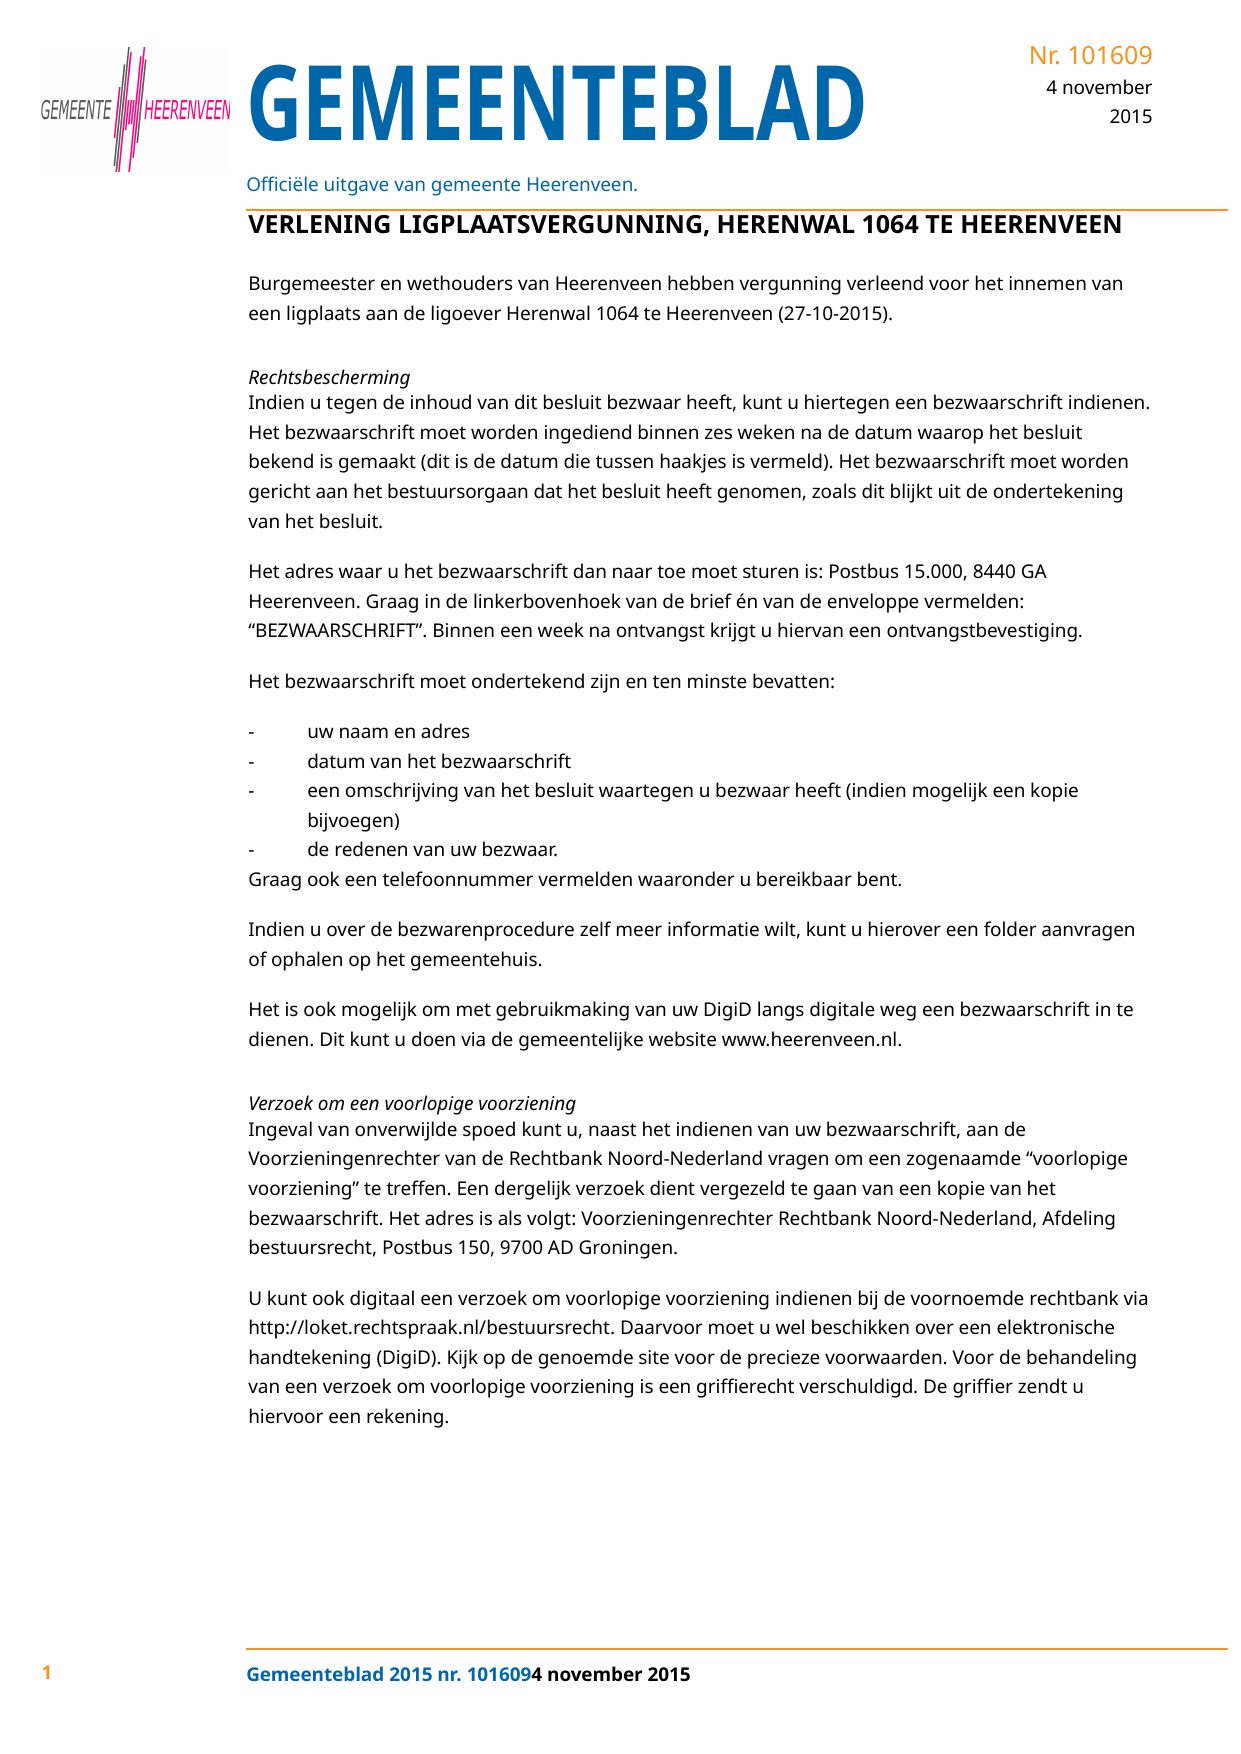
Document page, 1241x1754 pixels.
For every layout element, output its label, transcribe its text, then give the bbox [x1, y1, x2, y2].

text Graag ook een telefoonnummer vermelden waaronder u bereikbaar bent. [248, 866, 1152, 892]
text Rechtsbescherming [248, 364, 1152, 389]
text Het is ook mogelijk om met gebruikmaking van uw DigiD langs digitale weg een bezwaarschrift in te dienen. Dit kunt u doen via de gemeentelijke website www.heerenveen.nl. [248, 997, 1152, 1052]
text Indien u over de bezwarenprocedure zelf meer informatie wilt, kunt u hierover een folder aanvragen of ophalen op het gemeentehuis. [248, 917, 1152, 972]
text Ingeval van onverwijlde spoed kunt u, naast het indienen van uw bezwaarschrift, aan de Voorzieningenrechter van de Rechtbank Noord-Nederland vragen om een zogenaamde “voorlopige voorziening” te treffen. Een dergelijk verzoek dient vergezeld te gaan van een kopie van het bezwaarschrift. Het adres is als volgt: Voorzieningenrechter Rechtbank Noord-Nederland, Afdeling bestuursrecht, Postbus 150, 9700 AD Groningen. [248, 1116, 1152, 1260]
list een omschrijving van het besluit waartegen u bezwaar heeft (indien mogelijk een kopie bijvoegen) [248, 777, 1152, 833]
list datum van het bezwaarschrift [248, 748, 1152, 774]
text Verzoek om een voorlopige voorziening [248, 1090, 1152, 1116]
list uw naam en adres [248, 718, 1152, 744]
picture [41, 47, 231, 172]
text Indien u tegen de inhoud van dit besluit bezwaar heeft, kunt u hiertegen een bezwaarschrift indienen. Het bezwaarschrift moet worden ingediend binnen zes weken na de datum waarop het besluit bekend is gemaakt (dit is de datum die tussen haakjes is vermeld). Het bezwaarschrift moet worden gericht aan het bestuursorgaan dat het besluit heeft genomen, zoals dit blijkt uit de ondertekening van het besluit. [248, 389, 1152, 534]
text Het bezwaarschrift moet ondertekend zijn en ten minste bevatten: [248, 668, 1152, 694]
text U kunt ook digitaal een verzoek om voorlopige voorziening indienen bij de voornoemde rechtbank via http://loket.rechtspraak.nl/bestuursrecht. Daarvoor moet u wel beschikken over een elektronische handtekening (DigiD). Kijk op de genoemde site voor de precieze voorwaarden. Voor de behandeling van een verzoek om voorlopige voorziening is een griffierecht verschuldigd. De griffier zendt u hiervoor een rekening. [248, 1285, 1152, 1429]
text VERLENING LIGPLAATSVERGUNNING, HERENWAL 1064 TE HEERENVEEN [248, 211, 1152, 241]
text Het adres waar u het bezwaarschrift dan naar toe moet sturen is: Postbus 15.000, 8440 GA Heerenveen. Graag in de linkerbovenhoek van de brief én van de enveloppe vermelden: “BEZWAARSCHRIFT”. Binnen een week na ontvangst krijgt u hiervan een ontvangstbevestiging. [248, 558, 1152, 643]
list de redenen van uw bezwaar. [248, 837, 1152, 862]
text Burgemeester en wethouders van Heerenveen hebben vergunning verleend voor het innemen van een ligplaats aan de ligoever Herenwal 1064 te Heerenveen (27-10-2015). [248, 270, 1152, 326]
